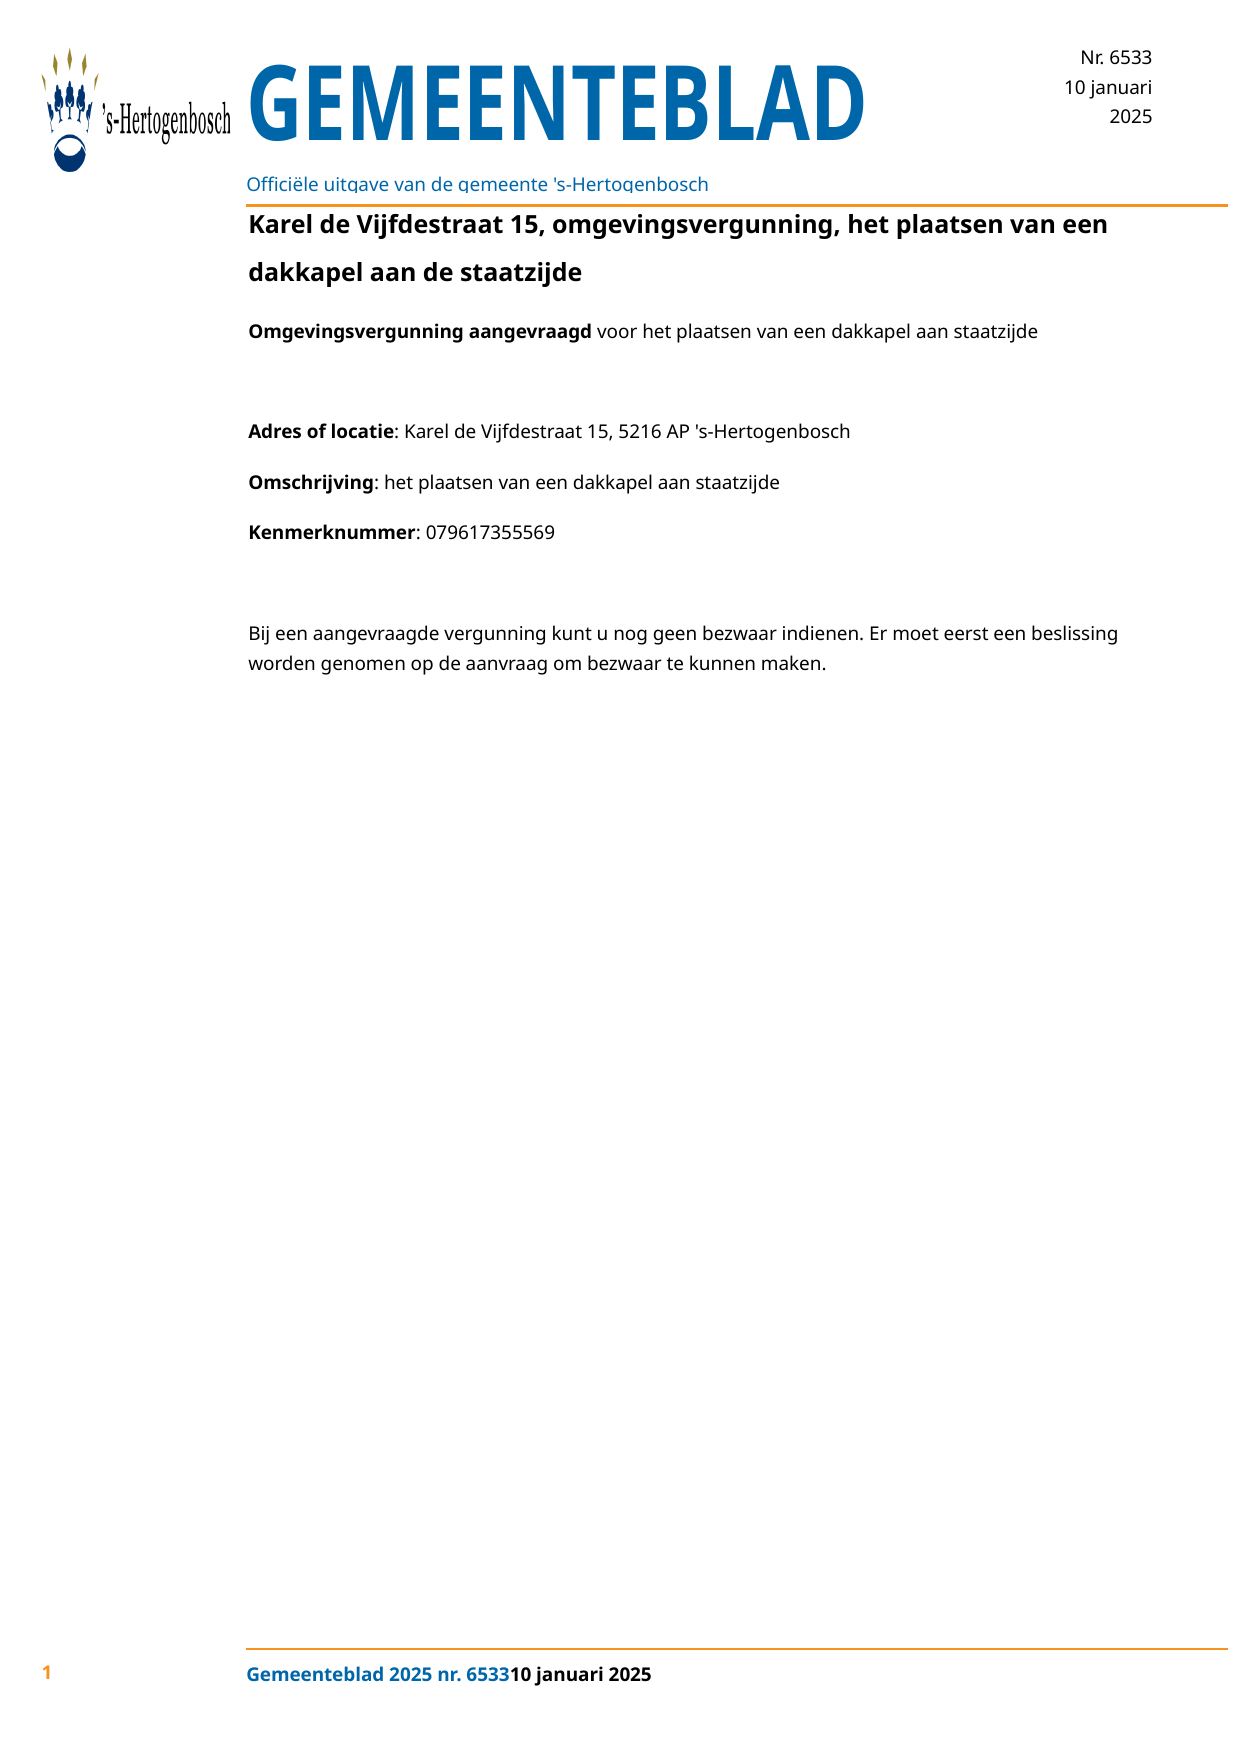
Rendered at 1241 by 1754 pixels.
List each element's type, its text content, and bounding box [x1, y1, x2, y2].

text Omgevingsvergunning aangevraagd voor het plaatsen van een dakkapel aan staatzijde [248, 318, 1152, 344]
text Karel de Vijfdestraat 15, omgevingsvergunning, het plaatsen van een dakkapel aan de staatzijde [248, 207, 1152, 288]
text Adres of locatie: Karel de Vijfdestraat 15, 5216 AP 's-Hertogenbosch [248, 419, 1152, 444]
text Bij een aangevraagde vergunning kunt u nog geen bezwaar indienen. Er moet eerst een beslissing worden genomen op de aanvraag om bezwaar te kunnen maken. [248, 620, 1152, 676]
text Kenmerknummer: 079617355569 [248, 519, 1152, 545]
text Omschrijving: het plaatsen van een dakkapel aan staatzijde [248, 469, 1152, 495]
picture [41, 47, 231, 172]
